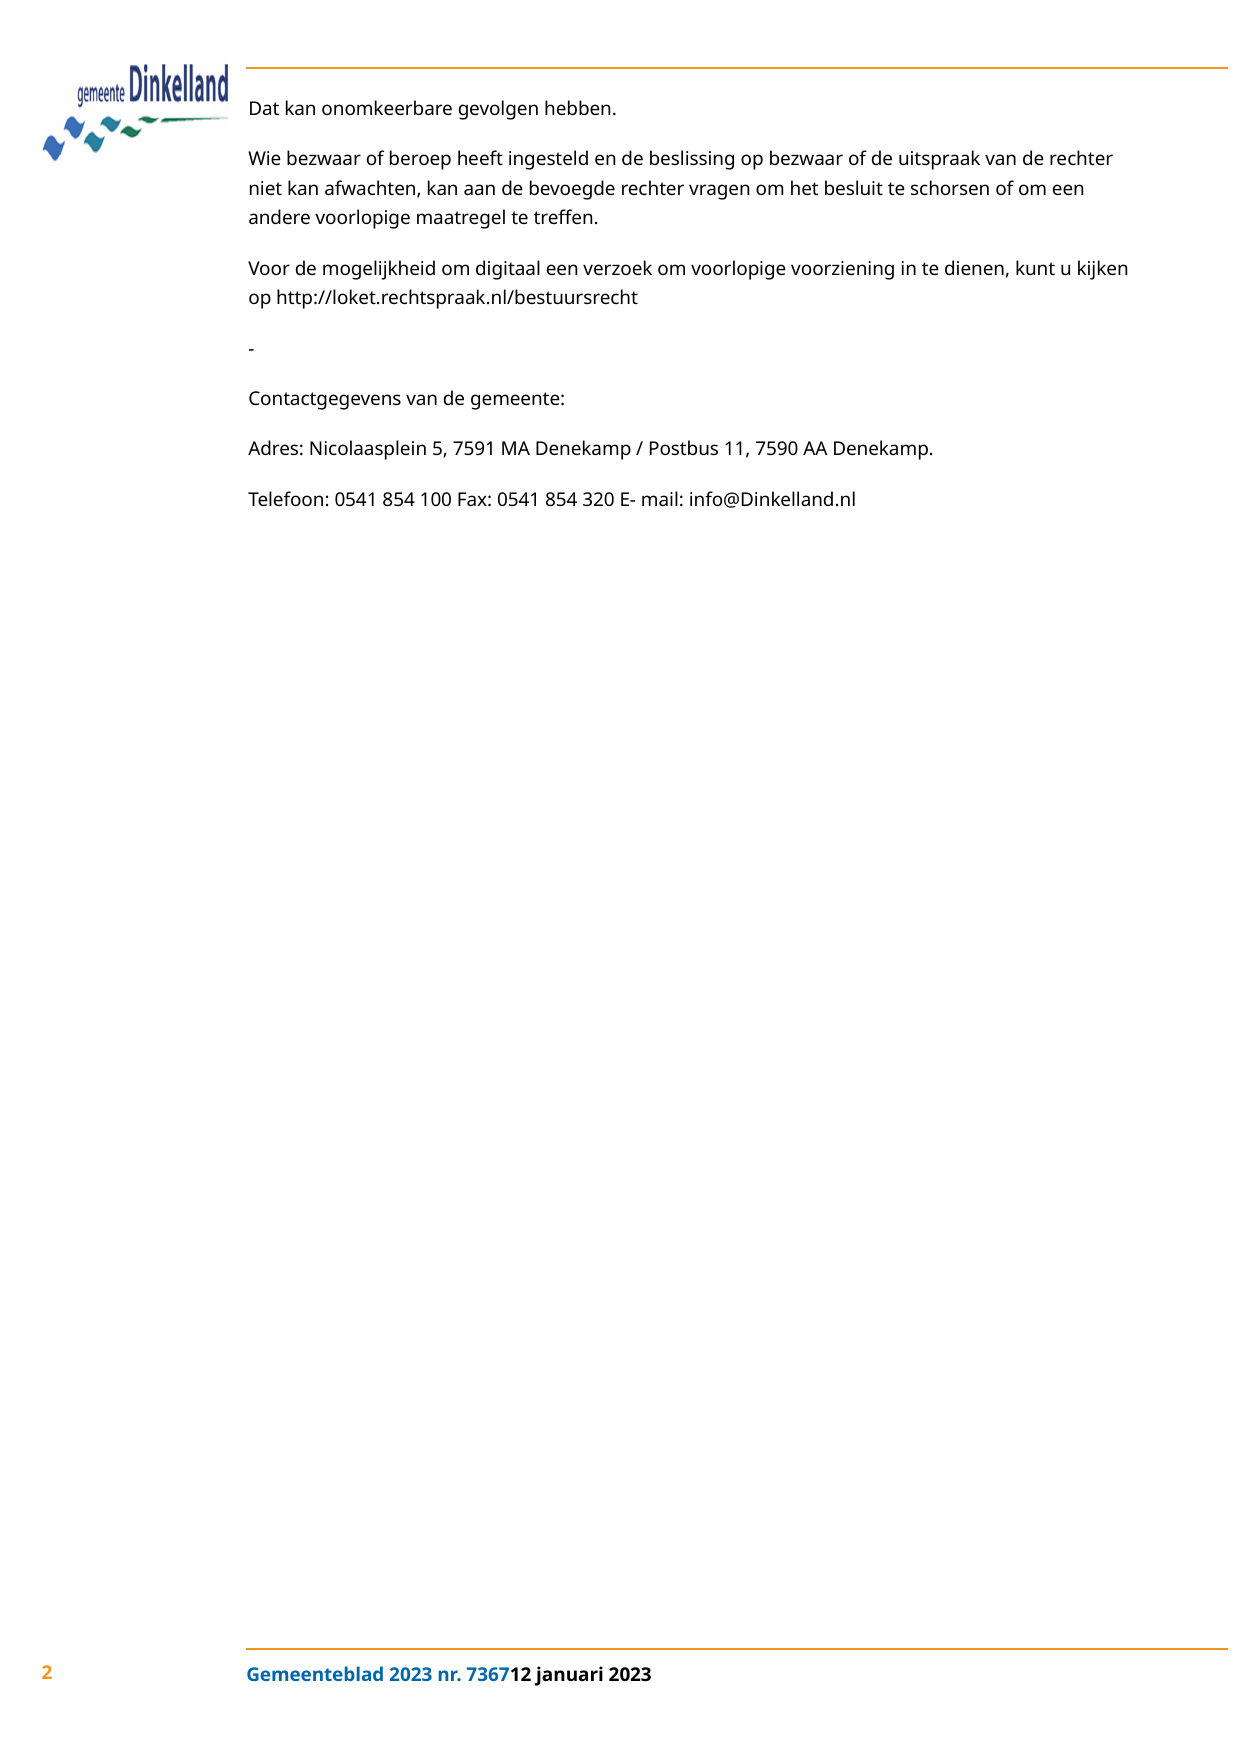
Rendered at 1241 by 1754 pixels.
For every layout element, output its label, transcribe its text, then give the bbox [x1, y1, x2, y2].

text - [248, 335, 1152, 361]
text Wie bezwaar of beroep heeft ingesteld en de beslissing op bezwaar of de uitspraak van de rechter niet kan afwachten, kan aan de bevoegde rechter vragen om het besluit te schorsen of om een andere voorlopige maatregel te treffen. [248, 145, 1152, 230]
picture [41, 47, 231, 172]
text Dat kan onomkeerbare gevolgen hebben. [248, 95, 1152, 121]
text Telefoon: 0541 854 100 Fax: 0541 854 320 E- mail: info@Dinkelland.nl [248, 486, 1152, 512]
text Adres: Nicolaasplein 5, 7591 MA Denekamp / Postbus 11, 7590 AA Denekamp. [248, 436, 1152, 461]
text Contactgegevens van de gemeente: [248, 385, 1152, 411]
text Voor de mogelijkheid om digitaal een verzoek om voorlopige voorziening in te dienen, kunt u kijken op http://loket.rechtspraak.nl/bestuursrecht [248, 255, 1152, 310]
